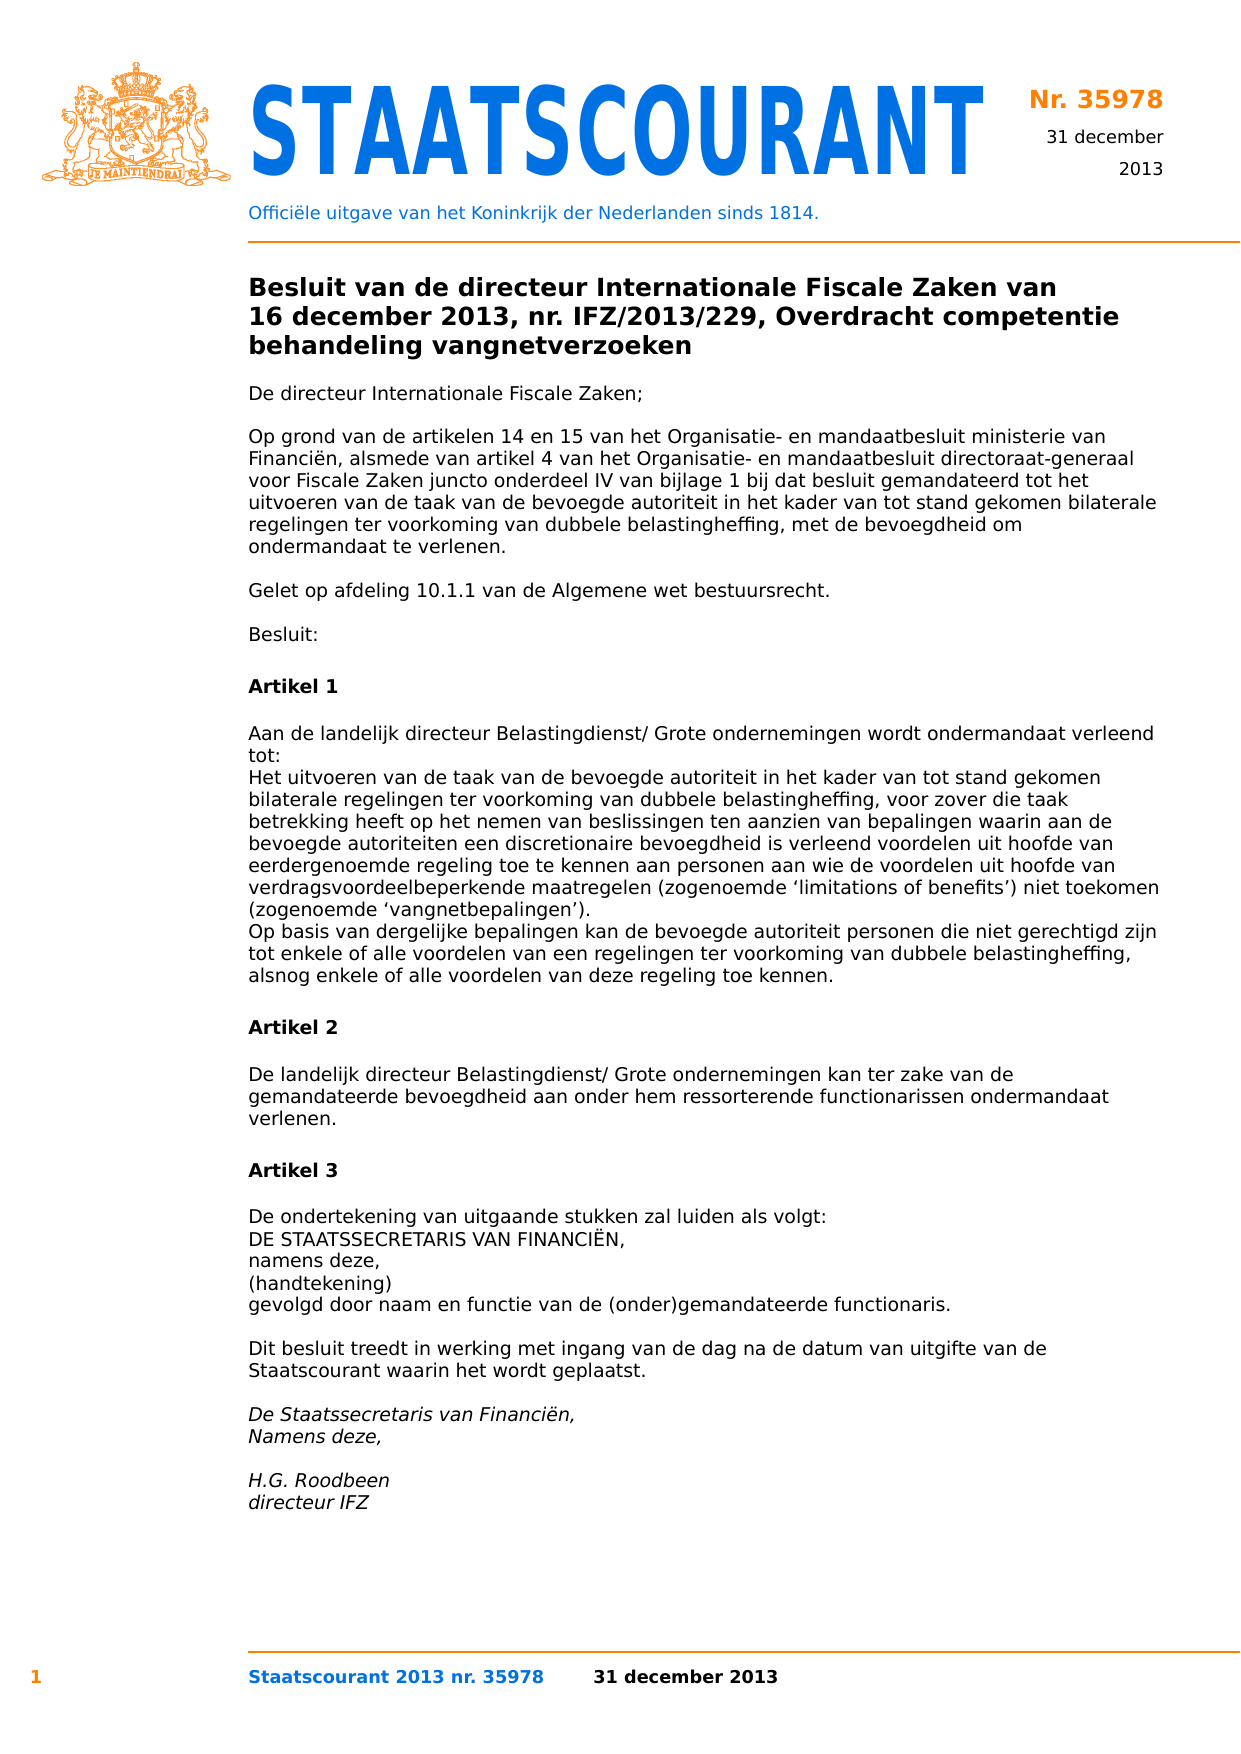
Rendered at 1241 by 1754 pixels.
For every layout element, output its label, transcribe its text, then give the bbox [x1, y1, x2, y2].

text Op basis van dergelijke bepalingen kan de bevoegde autoriteit personen die niet gerechtigd zijn tot enkele of alle voordelen van een regelingen ter voorkoming van dubbele belastingheffing, alsnog enkele of alle voordelen van deze regeling toe kennen. [248, 921, 1163, 987]
subtitle Artikel 3 [248, 1159, 1163, 1181]
text namens deze, [248, 1250, 1163, 1272]
subtitle Artikel 1 [248, 676, 1163, 698]
text De ondertekening van uitgaande stukken zal luiden als volgt: [248, 1206, 1163, 1228]
text Aan de landelijk directeur Belastingdienst/ Grote ondernemingen wordt ondermandaat verleend tot: [248, 723, 1163, 767]
table_header Nr. 35978 [998, 62, 1240, 121]
text Gelet op afdeling 10.1.1 van de Algemene wet bestuursrecht. [248, 580, 1163, 602]
table_header [25, 62, 248, 241]
table_cell 31 december [998, 121, 1240, 153]
picture [41, 62, 231, 186]
text gevolgd door naam en functie van de (onder)gemandateerde functionaris. [248, 1294, 1163, 1316]
text Het uitvoeren van de taak van de bevoegde autoriteit in het kader van tot stand gekomen bilaterale regelingen ter voorkoming van dubbele belastingheffing, voor zover die taak betrekking heeft op het nemen van beslissingen ten aanzien van bepalingen waarin aan de bevoegde autoriteiten een discretionaire bevoegdheid is verleend voordelen uit hoofde van eerdergenoemde regeling toe te kennen aan personen aan wie de voordelen uit hoofde van verdragsvoordeelbeperkende maatregelen (zogenoemde ‘limitations of benefits’) niet toekomen (zogenoemde ‘vangnetbepalingen’). [248, 767, 1163, 921]
table_cell Officiële uitgave van het Koninkrijk der Nederlanden sinds 1814. [248, 203, 1240, 241]
text Op grond van de artikelen 14 en 15 van het Organisatie- en mandaatbesluit ministerie van Financiën, alsmede van artikel 4 van het Organisatie- en mandaatbesluit directoraat-generaal voor Fiscale Zaken juncto onderdeel IV van bijlage 1 bij dat besluit gemandateerd tot het uitvoeren van de taak van de bevoegde autoriteit in het kader van tot stand gekomen bilaterale regelingen ter voorkoming van dubbele belastingheffing, met de bevoegdheid om ondermandaat te verlenen. [248, 426, 1163, 558]
subtitle Besluit van de directeur Internationale Fiscale Zaken van 16 december 2013, nr. IFZ/2013/229, Overdracht competentie behandeling vangnetverzoeken [248, 273, 1163, 361]
text Dit besluit treedt in werking met ingang van de dag na de datum van uitgifte van de Staatscourant waarin het wordt geplaatst. [248, 1338, 1163, 1382]
text (handtekening) [248, 1272, 1163, 1294]
subtitle Artikel 2 [248, 1017, 1163, 1038]
text De landelijk directeur Belastingdienst/ Grote ondernemingen kan ter zake van de gemandateerde bevoegdheid aan onder hem ressorterende functionarissen ondermandaat verlenen. [248, 1063, 1163, 1129]
table_header STAATSCOURANT [248, 62, 998, 203]
text DE STAATSSECRETARIS VAN FINANCIËN, [248, 1228, 1163, 1250]
text De directeur Internationale Fiscale Zaken; [248, 382, 1163, 404]
table_cell 2013 [998, 153, 1240, 203]
text De Staatssecretaris van Financiën, Namens deze, H.G. Roodbeen directeur IFZ [248, 1404, 1163, 1514]
text Besluit: [248, 624, 1163, 646]
